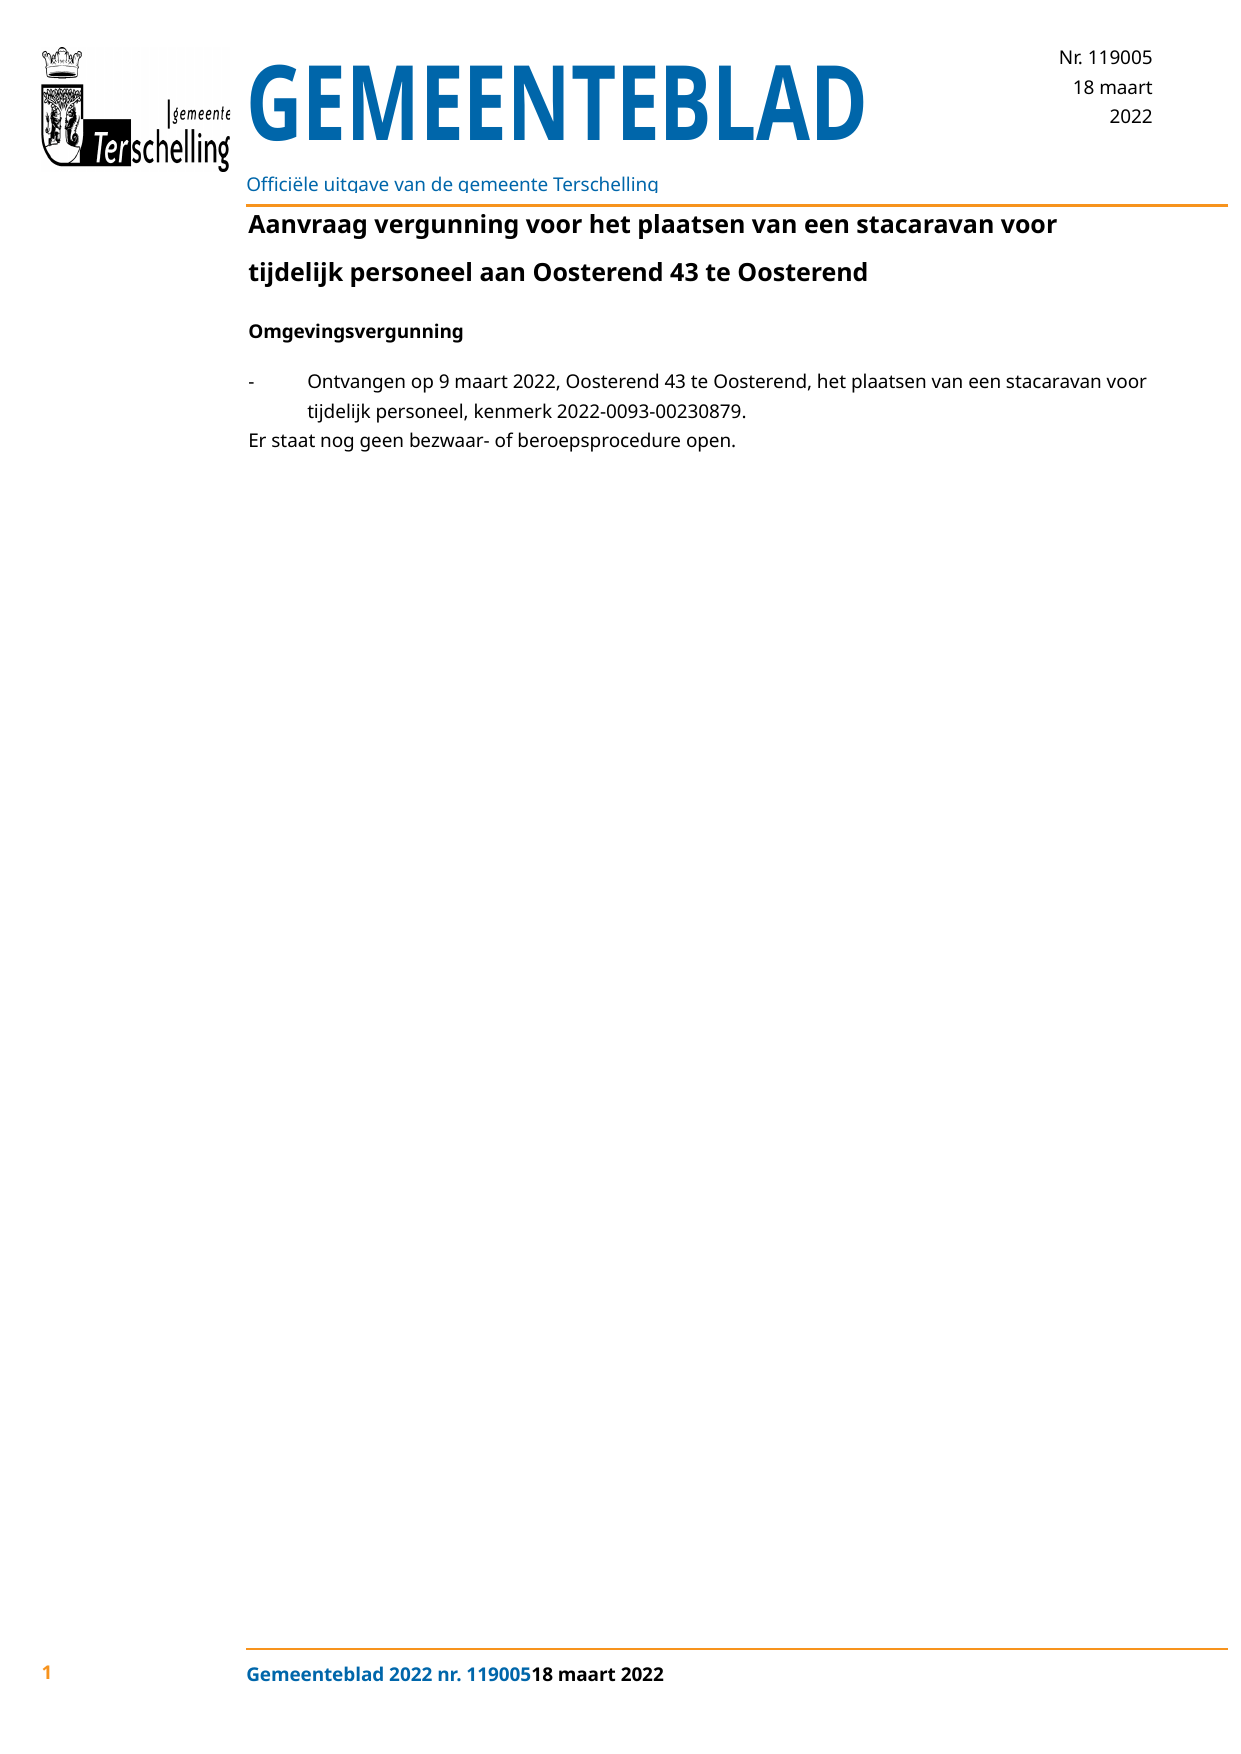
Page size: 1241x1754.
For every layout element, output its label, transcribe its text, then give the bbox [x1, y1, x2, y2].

text Omgevingsvergunning [248, 318, 1152, 344]
list Ontvangen op 9 maart 2022, Oosterend 43 te Oosterend, het plaatsen van een stacaravan voor tijdelijk personeel, kenmerk 2022-0093-00230879. [248, 368, 1152, 424]
text Er staat nog geen bezwaar- of beroepsprocedure open. [248, 427, 1152, 453]
picture [41, 47, 231, 172]
text Aanvraag vergunning voor het plaatsen van een stacaravan voor tijdelijk personeel aan Oosterend 43 te Oosterend [248, 207, 1152, 288]
